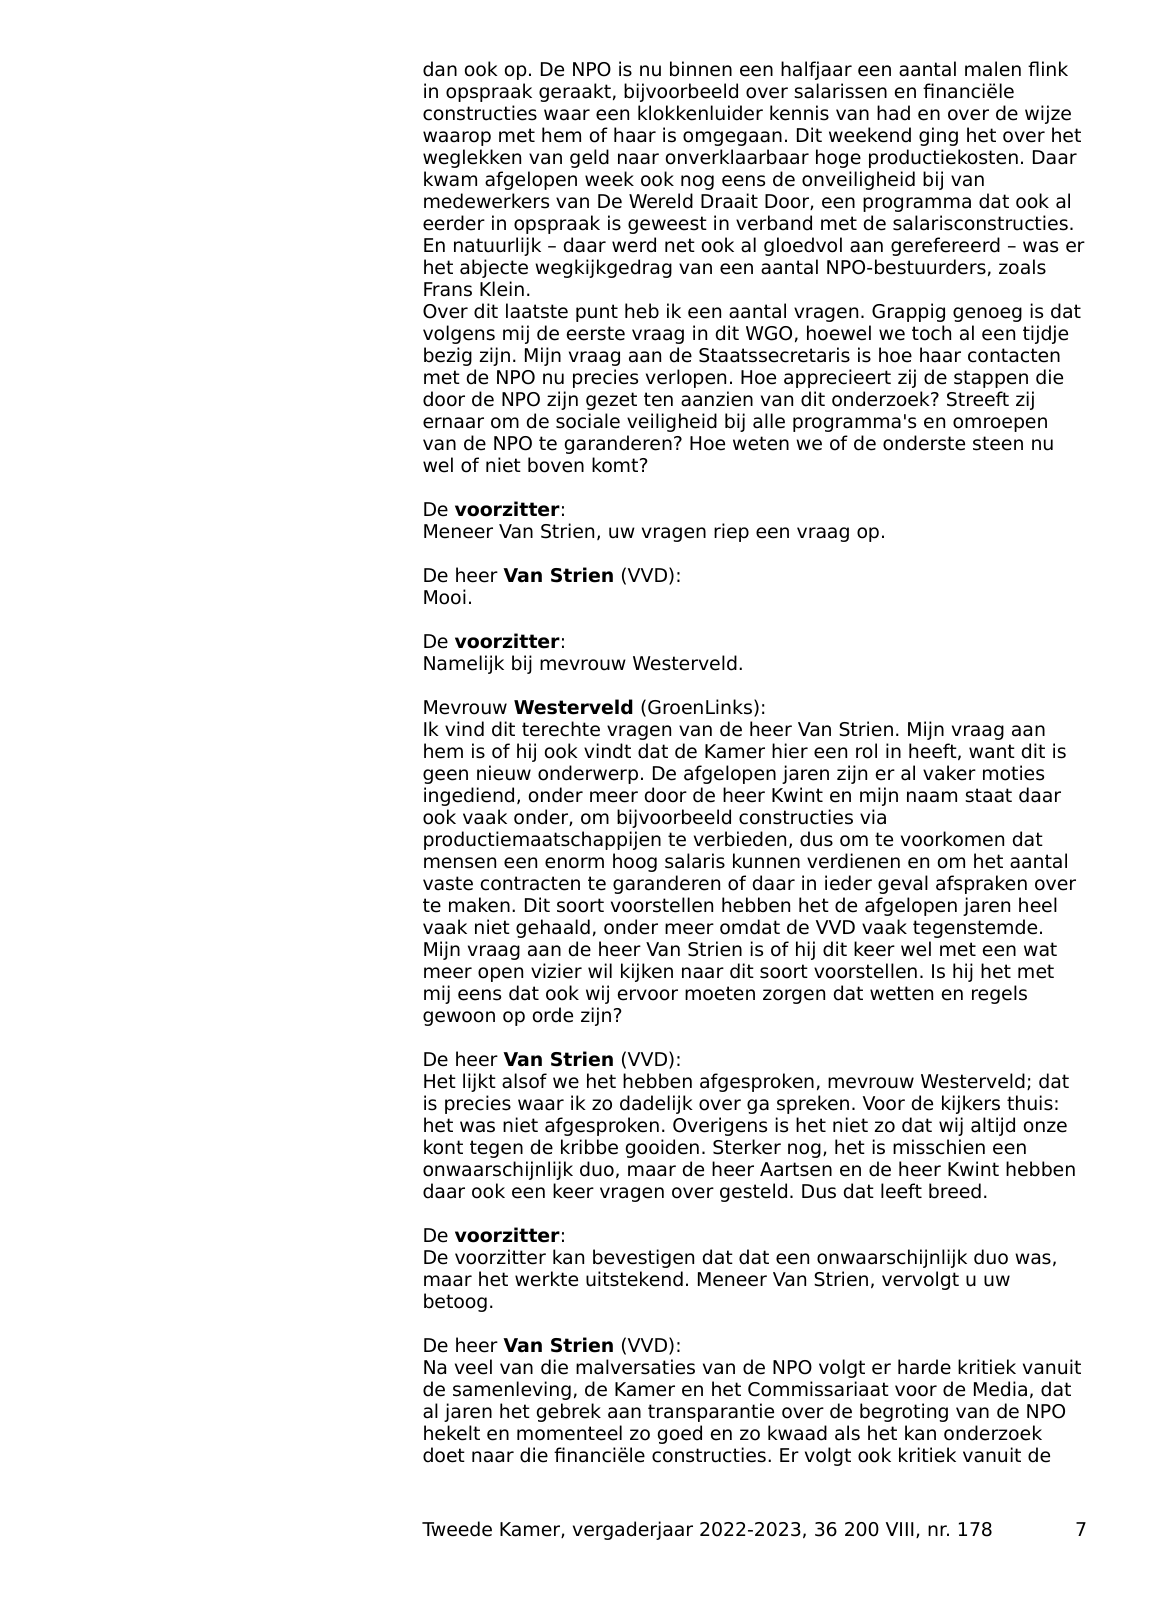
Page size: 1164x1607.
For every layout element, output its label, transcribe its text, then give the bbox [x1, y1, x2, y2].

text De heer Van Strien (VVD): [422, 1335, 1087, 1357]
text De heer Van Strien (VVD): [422, 565, 1087, 587]
text De voorzitter: [422, 499, 1087, 521]
text De voorzitter: [422, 1225, 1087, 1247]
text De voorzitter kan bevestigen dat dat een onwaarschijnlijk duo was, maar het werkte uitstekend. Meneer Van Strien, vervolgt u uw betoog. [422, 1247, 1087, 1313]
text De heer Van Strien (VVD): [422, 1049, 1087, 1071]
text Mevrouw Westerveld (GroenLinks): [422, 697, 1087, 719]
text Over dit laatste punt heb ik een aantal vragen. Grappig genoeg is dat volgens mij de eerste vraag in dit WGO, hoewel we toch al een tijdje bezig zijn. Mijn vraag aan de Staatssecretaris is hoe haar contacten met de NPO nu precies verlopen. Hoe apprecieert zij de stappen die door de NPO zijn gezet ten aanzien van dit onderzoek? Streeft zij ernaar om de sociale veiligheid bij alle programma's en omroepen van de NPO te garanderen? Hoe weten we of de onderste steen nu wel of niet boven komt? [422, 301, 1087, 477]
text dan ook op. De NPO is nu binnen een halfjaar een aantal malen flink in opspraak geraakt, bijvoorbeeld over salarissen en financiële constructies waar een klokkenluider kennis van had en over de wijze waarop met hem of haar is omgegaan. Dit weekend ging het over het weglekken van geld naar onverklaarbaar hoge productiekosten. Daar kwam afgelopen week ook nog eens de onveiligheid bij van medewerkers van De Wereld Draait Door, een programma dat ook al eerder in opspraak is geweest in verband met de salarisconstructies. En natuurlijk – daar werd net ook al gloedvol aan gerefereerd – was er het abjecte wegkijkgedrag van een aantal NPO-bestuurders, zoals Frans Klein. [422, 59, 1087, 301]
text Ik vind dit terechte vragen van de heer Van Strien. Mijn vraag aan hem is of hij ook vindt dat de Kamer hier een rol in heeft, want dit is geen nieuw onderwerp. De afgelopen jaren zijn er al vaker moties ingediend, onder meer door de heer Kwint en mijn naam staat daar ook vaak onder, om bijvoorbeeld constructies via productiemaatschappijen te verbieden, dus om te voorkomen dat mensen een enorm hoog salaris kunnen verdienen en om het aantal vaste contracten te garanderen of daar in ieder geval afspraken over te maken. Dit soort voorstellen hebben het de afgelopen jaren heel vaak niet gehaald, onder meer omdat de VVD vaak tegenstemde. Mijn vraag aan de heer Van Strien is of hij dit keer wel met een wat meer open vizier wil kijken naar dit soort voorstellen. Is hij het met mij eens dat ook wij ervoor moeten zorgen dat wetten en regels gewoon op orde zijn? [422, 719, 1087, 1027]
text Namelijk bij mevrouw Westerveld. [422, 653, 1087, 675]
text De voorzitter: [422, 631, 1087, 653]
text Mooi. [422, 587, 1087, 609]
text Het lijkt alsof we het hebben afgesproken, mevrouw Westerveld; dat is precies waar ik zo dadelijk over ga spreken. Voor de kijkers thuis: het was niet afgesproken. Overigens is het niet zo dat wij altijd onze kont tegen de kribbe gooiden. Sterker nog, het is misschien een onwaarschijnlijk duo, maar de heer Aartsen en de heer Kwint hebben daar ook een keer vragen over gesteld. Dus dat leeft breed. [422, 1071, 1087, 1203]
text Meneer Van Strien, uw vragen riep een vraag op. [422, 521, 1087, 543]
text Na veel van die malversaties van de NPO volgt er harde kritiek vanuit de samenleving, de Kamer en het Commissariaat voor de Media, dat al jaren het gebrek aan transparantie over de begroting van de NPO hekelt en momenteel zo goed en zo kwaad als het kan onderzoek doet naar die financiële constructies. Er volgt ook kritiek vanuit de [422, 1357, 1087, 1467]
